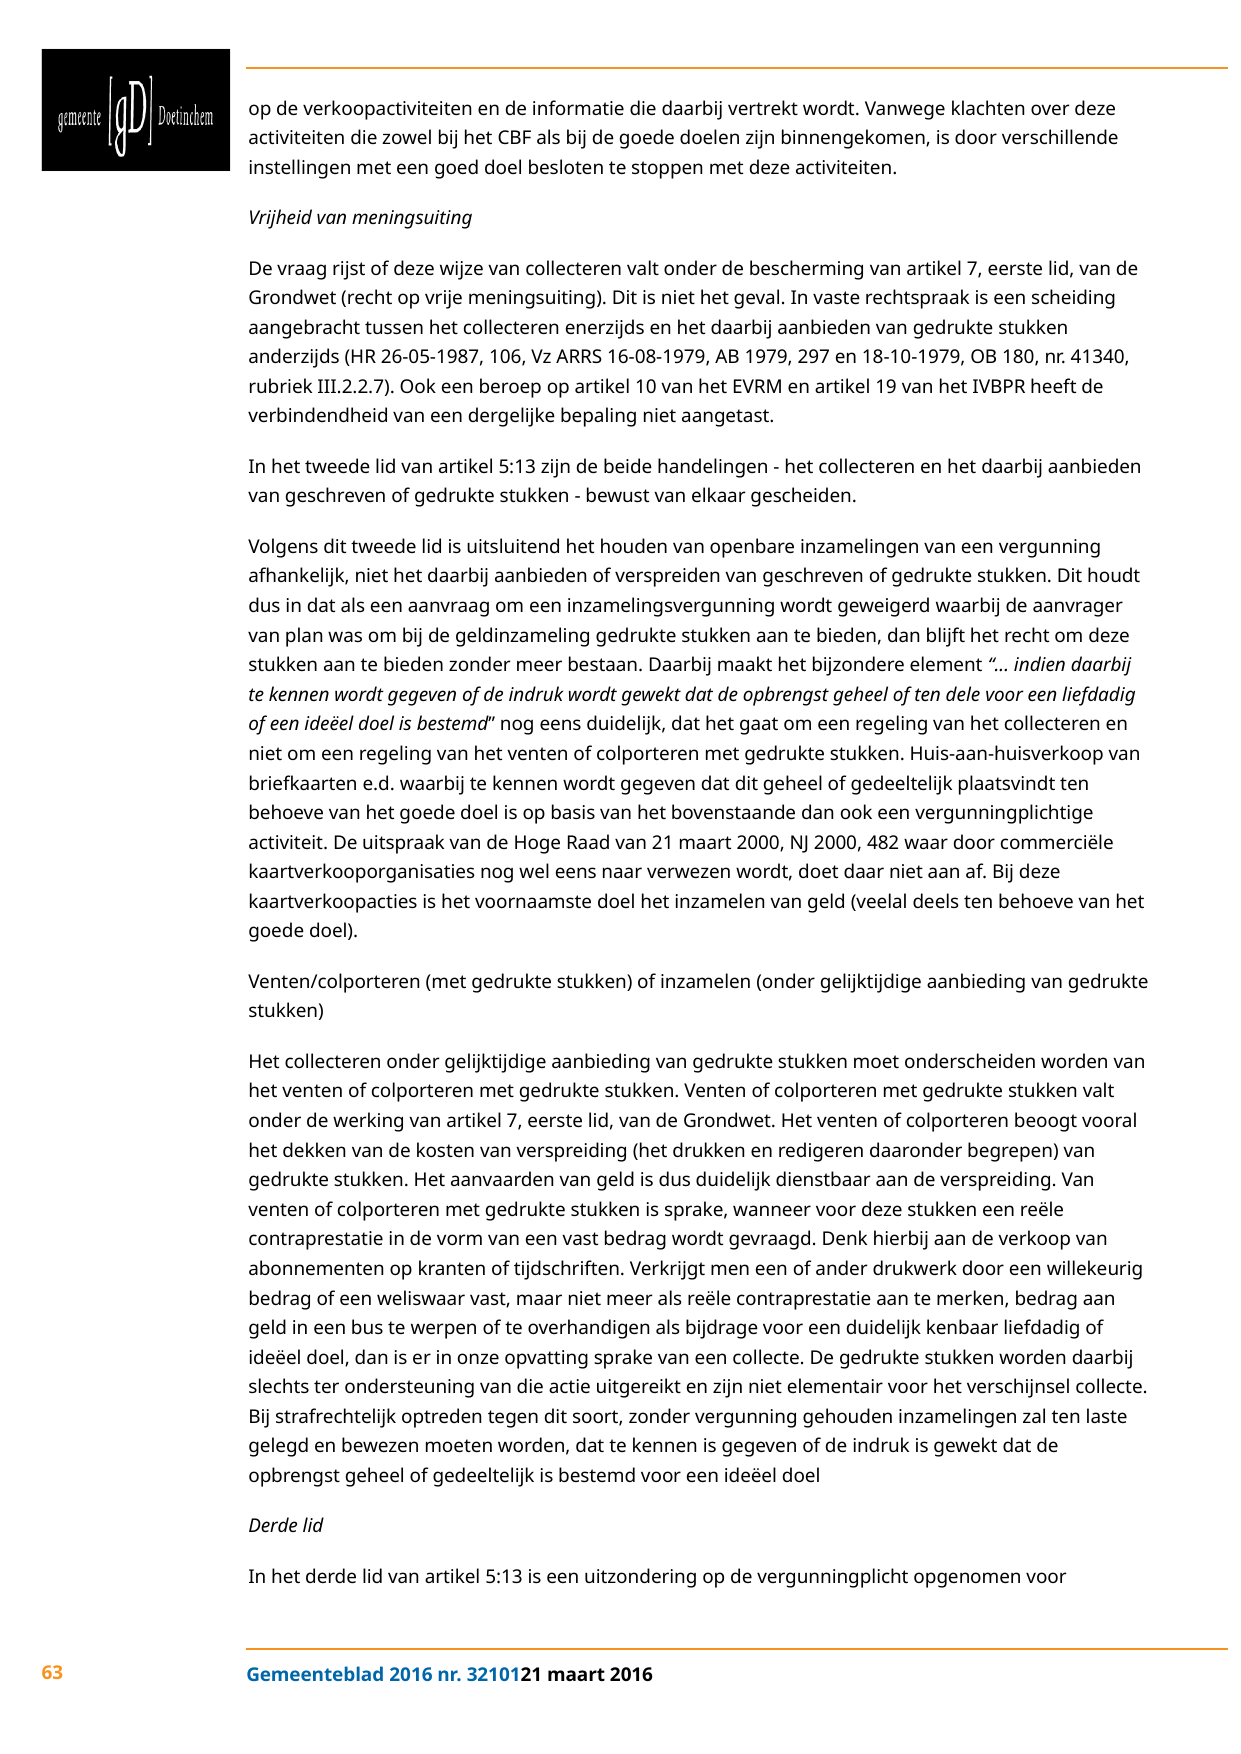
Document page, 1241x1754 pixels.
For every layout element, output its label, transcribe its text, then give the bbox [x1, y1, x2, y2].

text Het collecteren onder gelijktijdige aanbieding van gedrukte stukken moet onderscheiden worden van het venten of colporteren met gedrukte stukken. Venten of colporteren met gedrukte stukken valt onder de werking van artikel 7, eerste lid, van de Grondwet. Het venten of colporteren beoogt vooral het dekken van de kosten van verspreiding (het drukken en redigeren daaronder begrepen) van gedrukte stukken. Het aanvaarden van geld is dus duidelijk dienstbaar aan de verspreiding. Van venten of colporteren met gedrukte stukken is sprake, wanneer voor deze stukken een reële contraprestatie in de vorm van een vast bedrag wordt gevraagd. Denk hierbij aan de verkoop van abonnementen op kranten of tijdschriften. Verkrijgt men een of ander drukwerk door een willekeurig bedrag of een weliswaar vast, maar niet meer als reële contraprestatie aan te merken, bedrag aan geld in een bus te werpen of te overhandigen als bijdrage voor een duidelijk kenbaar liefdadig of ideëel doel, dan is er in onze opvatting sprake van een collecte. De gedrukte stukken worden daarbij slechts ter ondersteuning van die actie uitgereikt en zijn niet elementair voor het verschijnsel collecte. Bij strafrechtelijk optreden tegen dit soort, zonder vergunning gehouden inzamelingen zal ten laste gelegd en bewezen moeten worden, dat te kennen is gegeven of de indruk is gewekt dat de opbrengst geheel of gedeeltelijk is bestemd voor een ideëel doel [248, 1048, 1152, 1488]
picture [41, 47, 231, 172]
text Vrijheid van meningsuiting [248, 204, 1152, 230]
text op de verkoopactiviteiten en de informatie die daarbij vertrekt wordt. Vanwege klachten over deze activiteiten die zowel bij het CBF als bij de goede doelen zijn binnengekomen, is door verschillende instellingen met een goed doel besloten te stoppen met deze activiteiten. [248, 95, 1152, 180]
text De vraag rijst of deze wijze van collecteren valt onder de bescherming van artikel 7, eerste lid, van de Grondwet (recht op vrije meningsuiting). Dit is niet het geval. In vaste rechtspraak is een scheiding aangebracht tussen het collecteren enerzijds en het daarbij aanbieden van gedrukte stukken anderzijds (HR 26-05-1987, 106, Vz ARRS 16-08-1979, AB 1979, 297 en 18-10-1979, OB 180, nr. 41340, rubriek III.2.2.7). Ook een beroep op artikel 10 van het EVRM en artikel 19 van het IVBPR heeft de verbindendheid van een dergelijke bepaling niet aangetast. [248, 255, 1152, 428]
text Volgens dit tweede lid is uitsluitend het houden van openbare inzamelingen van een vergunning afhankelijk, niet het daarbij aanbieden of verspreiden van geschreven of gedrukte stukken. Dit houdt dus in dat als een aanvraag om een inzamelingsvergunning wordt geweigerd waarbij de aanvrager van plan was om bij de geldinzameling gedrukte stukken aan te bieden, dan blijft het recht om deze stukken aan te bieden zonder meer bestaan. Daarbij maakt het bijzondere element “... indien daarbij te kennen wordt gegeven of de indruk wordt gewekt dat de opbrengst geheel of ten dele voor een liefdadig of een ideëel doel is bestemd” nog eens duidelijk, dat het gaat om een regeling van het collecteren en niet om een regeling van het venten of colporteren met gedrukte stukken. Huis-aan-huisverkoop van briefkaarten e.d. waarbij te kennen wordt gegeven dat dit geheel of gedeeltelijk plaatsvindt ten behoeve van het goede doel is op basis van het bovenstaande dan ook een vergunningplichtige activiteit. De uitspraak van de Hoge Raad van 21 maart 2000, NJ 2000, 482 waar door commerciële kaartverkooporganisaties nog wel eens naar verwezen wordt, doet daar niet aan af. Bij deze kaartverkoopacties is het voornaamste doel het inzamelen van geld (veelal deels ten behoeve van het goede doel). [248, 533, 1152, 943]
text In het tweede lid van artikel 5:13 zijn de beide handelingen - het collecteren en het daarbij aanbieden van geschreven of gedrukte stukken - bewust van elkaar gescheiden. [248, 453, 1152, 508]
text In het derde lid van artikel 5:13 is een uitzondering op de vergunningplicht opgenomen voor [248, 1563, 1152, 1589]
text Venten/colporteren (met gedrukte stukken) of inzamelen (onder gelijktijdige aanbieding van gedrukte stukken) [248, 968, 1152, 1023]
text Derde lid [248, 1513, 1152, 1538]
